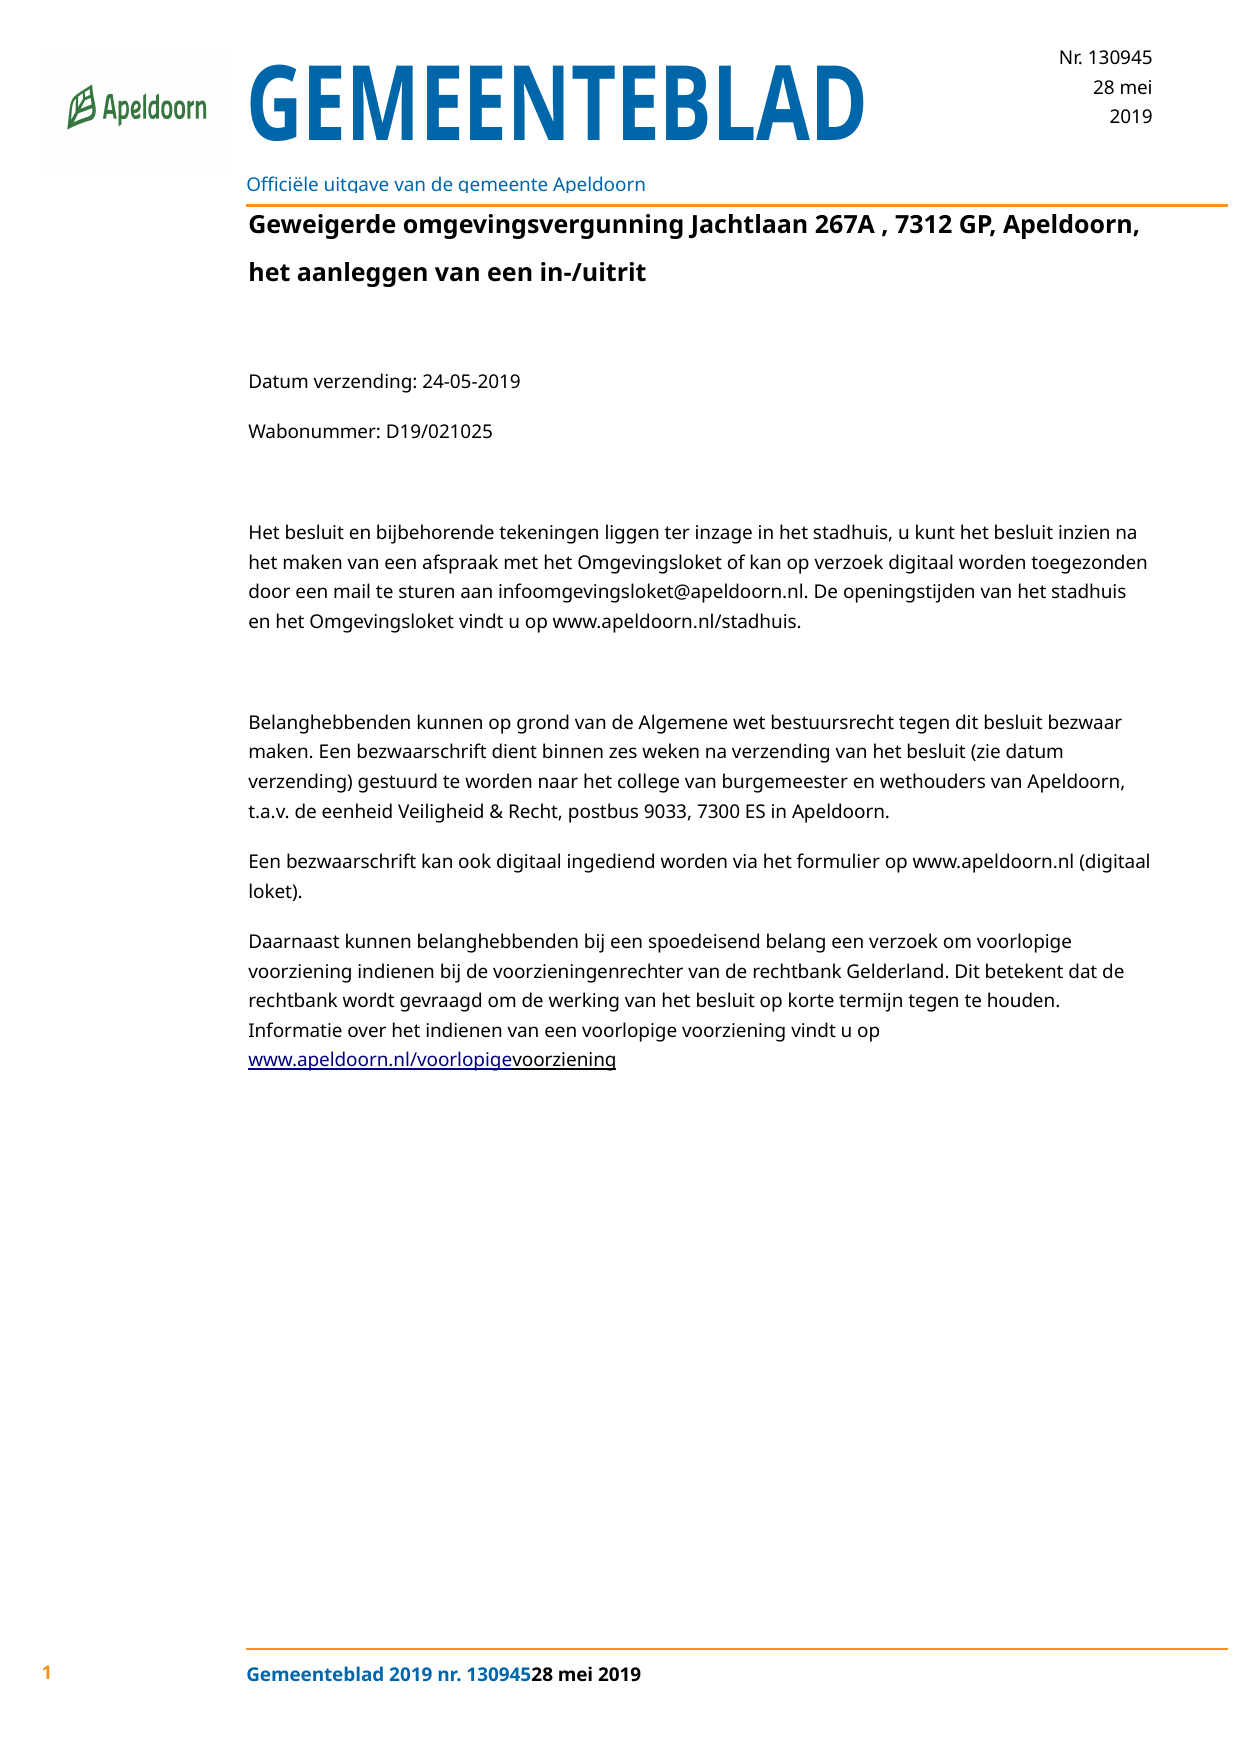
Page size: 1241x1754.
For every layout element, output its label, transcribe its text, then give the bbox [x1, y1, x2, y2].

text Datum verzending: 24-05-2019 [248, 368, 1152, 394]
text Het besluit en bijbehorende tekeningen liggen ter inzage in het stadhuis, u kunt het besluit inzien na het maken van een afspraak met het Omgevingsloket of kan op verzoek digitaal worden toegezonden door een mail te sturen aan infoomgevingsloket@apeldoorn.nl. De openingstijden van het stadhuis en het Omgevingsloket vindt u op www.apeldoorn.nl/stadhuis. [248, 519, 1152, 634]
text Een bezwaarschrift kan ook digitaal ingediend worden via het formulier op www.apeldoorn.nl (digitaal loket). [248, 848, 1152, 904]
text Wabonummer: D19/021025 [248, 419, 1152, 444]
picture [41, 47, 231, 172]
text Geweigerde omgevingsvergunning Jachtlaan 267A , 7312 GP, Apeldoorn, het aanleggen van een in-/uitrit [248, 207, 1152, 288]
text Daarnaast kunnen belanghebbenden bij een spoedeisend belang een verzoek om voorlopige voorziening indienen bij de voorzieningenrechter van de rechtbank Gelderland. Dit betekent dat de rechtbank wordt gevraagd om de werking van het besluit op korte termijn tegen te houden. Informatie over het indienen van een voorlopige voorziening vindt u op www.apeldoorn.nl/voorlopigevoorziening [248, 928, 1152, 1072]
text Belanghebbenden kunnen op grond van de Algemene wet bestuursrecht tegen dit besluit bezwaar maken. Een bezwaarschrift dient binnen zes weken na verzending van het besluit (zie datum verzending) gestuurd te worden naar het college van burgemeester en wethouders van Apeldoorn, t.a.v. de eenheid Veiligheid & Recht, postbus 9033, 7300 ES in Apeldoorn. [248, 709, 1152, 824]
